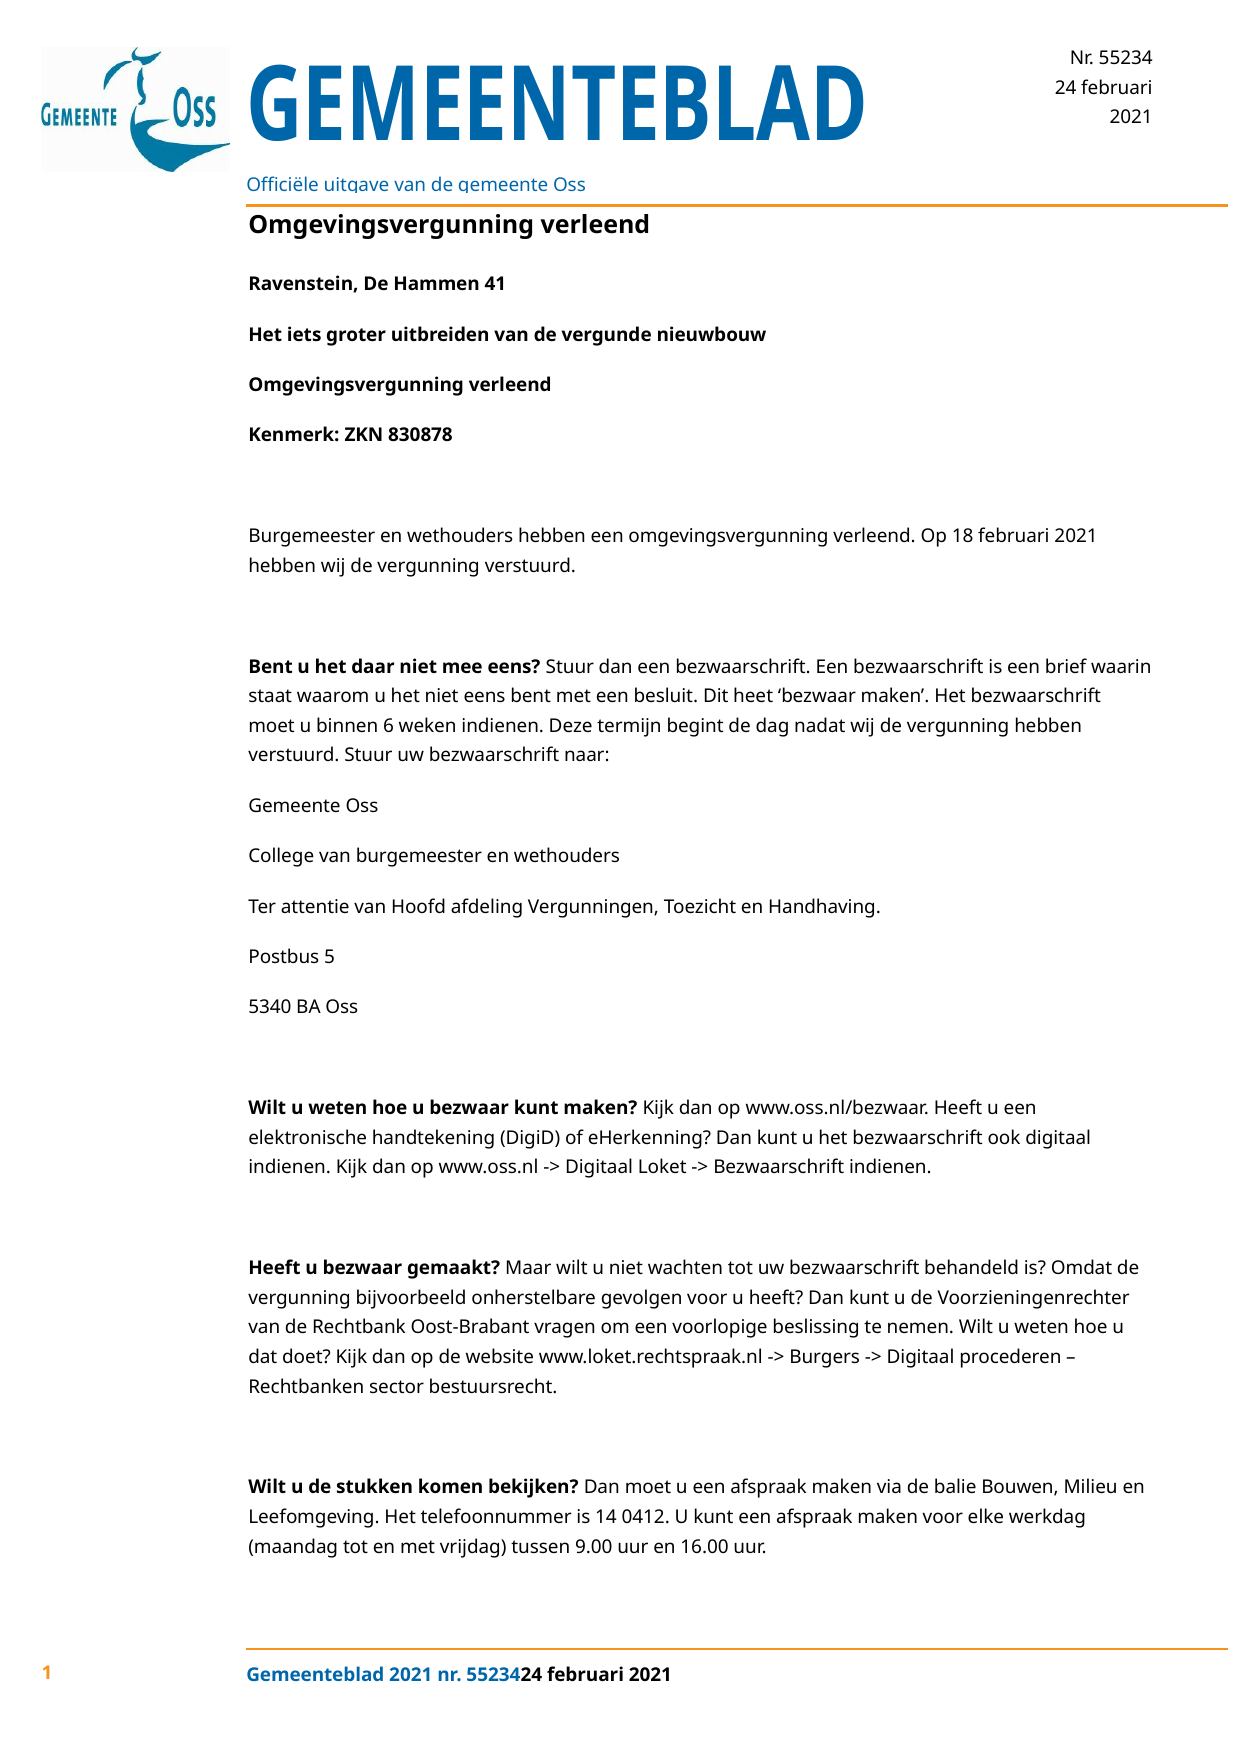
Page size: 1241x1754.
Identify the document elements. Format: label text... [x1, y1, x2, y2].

text Omgevingsvergunning verleend [248, 207, 1152, 241]
text Postbus 5 [248, 943, 1152, 969]
text Het iets groter uitbreiden van de vergunde nieuwbouw [248, 321, 1152, 346]
text Gemeente Oss [248, 792, 1152, 818]
text College van burgemeester en wethouders [248, 842, 1152, 868]
text Wilt u de stukken komen bekijken? Dan moet u een afspraak maken via de balie Bouwen, Milieu en Leefomgeving. Het telefoonnummer is 14 0412. U kunt een afspraak maken voor elke werkdag (maandag tot en met vrijdag) tussen 9.00 uur en 16.00 uur. [248, 1474, 1152, 1558]
text Heeft u bezwaar gemaakt? Maar wilt u niet wachten tot uw bezwaarschrift behandeld is? Omdat de vergunning bijvoorbeeld onherstelbare gevolgen voor u heeft? Dan kunt u de Voorzieningenrechter van de Rechtbank Oost-Brabant vragen om een voorlopige beslissing te nemen. Wilt u weten hoe u dat doet? Kijk dan op de website www.loket.rechtspraak.nl -> Burgers -> Digitaal procederen – Rechtbanken sector bestuursrecht. [248, 1254, 1152, 1398]
text Ravenstein, De Hammen 41 [248, 270, 1152, 296]
text Ter attentie van Hoofd afdeling Vergunningen, Toezicht en Handhaving. [248, 893, 1152, 918]
text Wilt u weten hoe u bezwaar kunt maken? Kijk dan op www.oss.nl/bezwaar. Heeft u een elektronische handtekening (DigiD) of eHerkenning? Dan kunt u het bezwaarschrift ook digitaal indienen. Kijk dan op www.oss.nl -> Digitaal Loket -> Bezwaarschrift indienen. [248, 1094, 1152, 1179]
text 5340 BA Oss [248, 994, 1152, 1019]
text Omgevingsvergunning verleend [248, 371, 1152, 397]
text Kenmerk: ZKN 830878 [248, 422, 1152, 447]
text Bent u het daar niet mee eens? Stuur dan een bezwaarschrift. Een bezwaarschrift is een brief waarin staat waarom u het niet eens bent met een besluit. Dit heet ‘bezwaar maken’. Het bezwaarschrift moet u binnen 6 weken indienen. Deze termijn begint de dag nadat wij de vergunning hebben verstuurd. Stuur uw bezwaarschrift naar: [248, 653, 1152, 767]
picture [41, 47, 231, 172]
text Burgemeester en wethouders hebben een omgevingsvergunning verleend. Op 18 februari 2021 hebben wij de vergunning verstuurd. [248, 522, 1152, 578]
